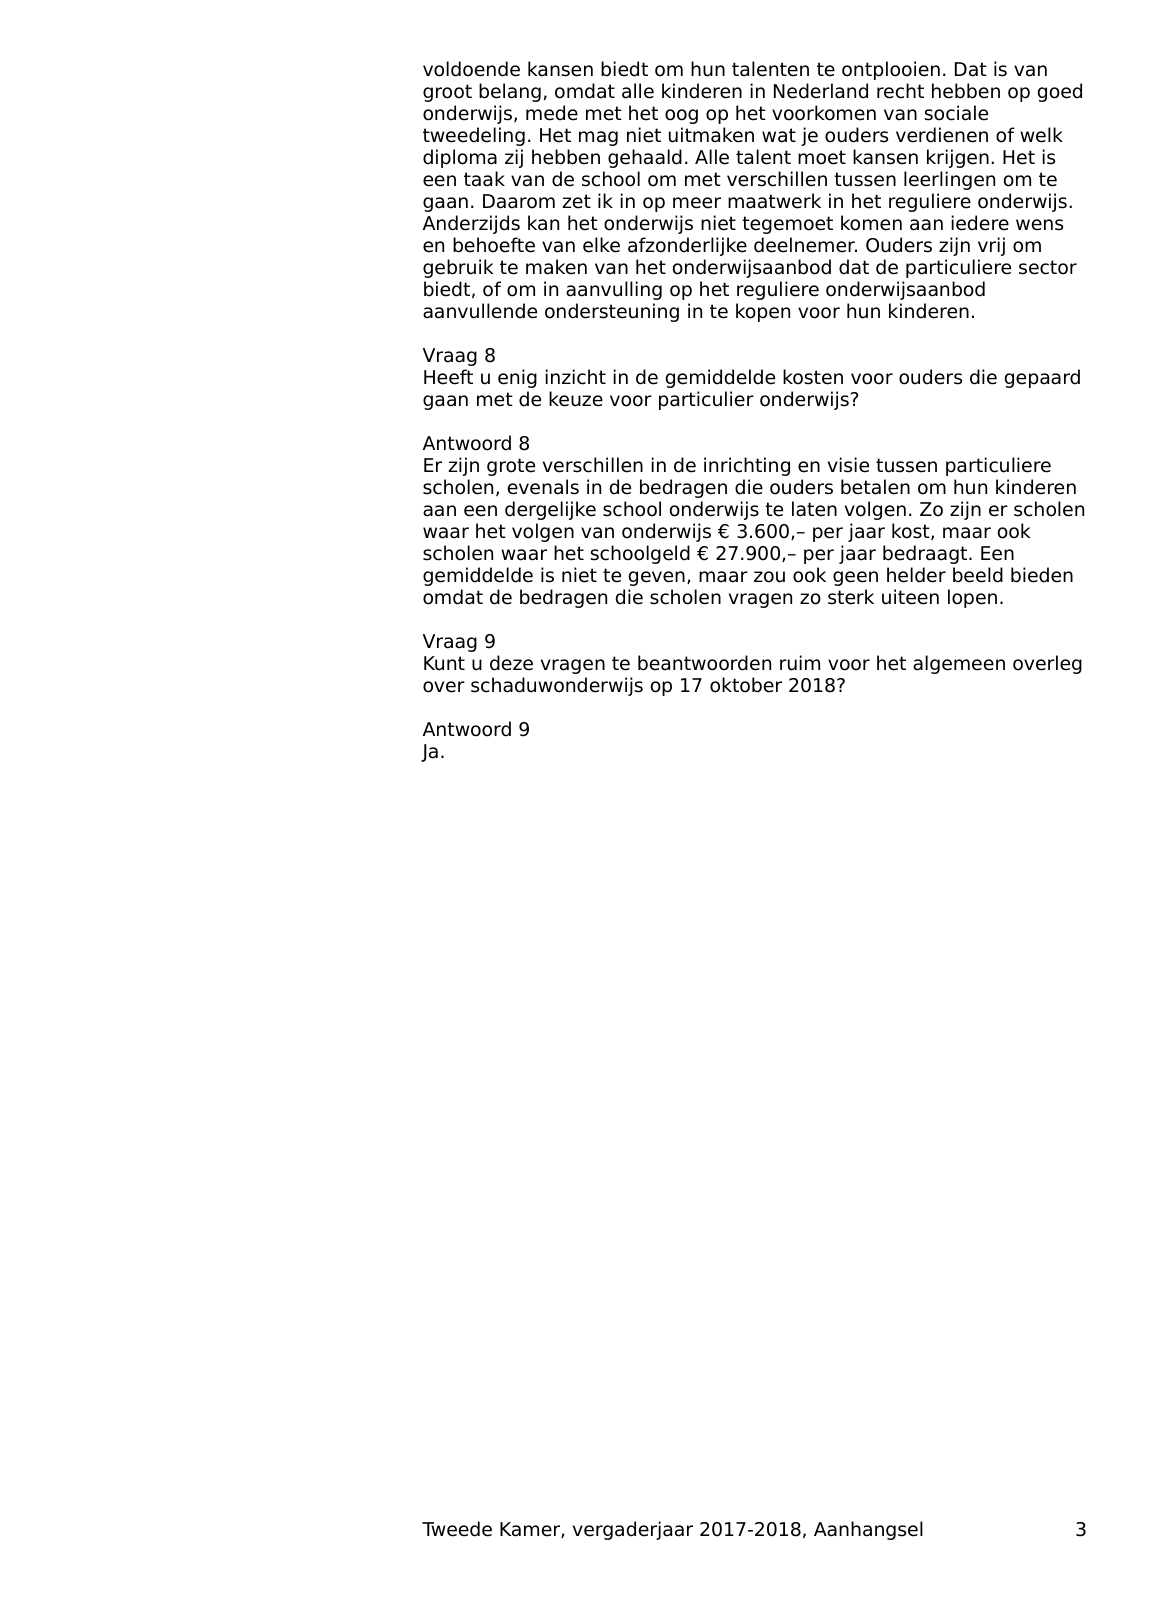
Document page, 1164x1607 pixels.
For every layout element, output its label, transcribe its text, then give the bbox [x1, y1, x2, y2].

text Er zijn grote verschillen in de inrichting en visie tussen particuliere scholen, evenals in de bedragen die ouders betalen om hun kinderen aan een dergelijke school onderwijs te laten volgen. Zo zijn er scholen waar het volgen van onderwijs € 3.600,– per jaar kost, maar ook scholen waar het schoolgeld € 27.900,– per jaar bedraagt. Een gemiddelde is niet te geven, maar zou ook geen helder beeld bieden omdat de bedragen die scholen vragen zo sterk uiteen lopen. [422, 455, 1087, 609]
text Antwoord 9 [422, 719, 1087, 741]
text Vraag 9 [422, 631, 1087, 653]
text Kunt u deze vragen te beantwoorden ruim voor het algemeen overleg over schaduwonderwijs op 17 oktober 2018? [422, 653, 1087, 697]
text Vraag 8 [422, 345, 1087, 367]
text Heeft u enig inzicht in de gemiddelde kosten voor ouders die gepaard gaan met de keuze voor particulier onderwijs? [422, 367, 1087, 411]
text Antwoord 8 [422, 433, 1087, 455]
text Ja. [422, 741, 1087, 763]
text voldoende kansen biedt om hun talenten te ontplooien. Dat is van groot belang, omdat alle kinderen in Nederland recht hebben op goed onderwijs, mede met het oog op het voorkomen van sociale tweedeling. Het mag niet uitmaken wat je ouders verdienen of welk diploma zij hebben gehaald. Alle talent moet kansen krijgen. Het is een taak van de school om met verschillen tussen leerlingen om te gaan. Daarom zet ik in op meer maatwerk in het reguliere onderwijs. Anderzijds kan het onderwijs niet tegemoet komen aan iedere wens en behoefte van elke afzonderlijke deelnemer. Ouders zijn vrij om gebruik te maken van het onderwijsaanbod dat de particuliere sector biedt, of om in aanvulling op het reguliere onderwijsaanbod aanvullende ondersteuning in te kopen voor hun kinderen. [422, 59, 1087, 323]
